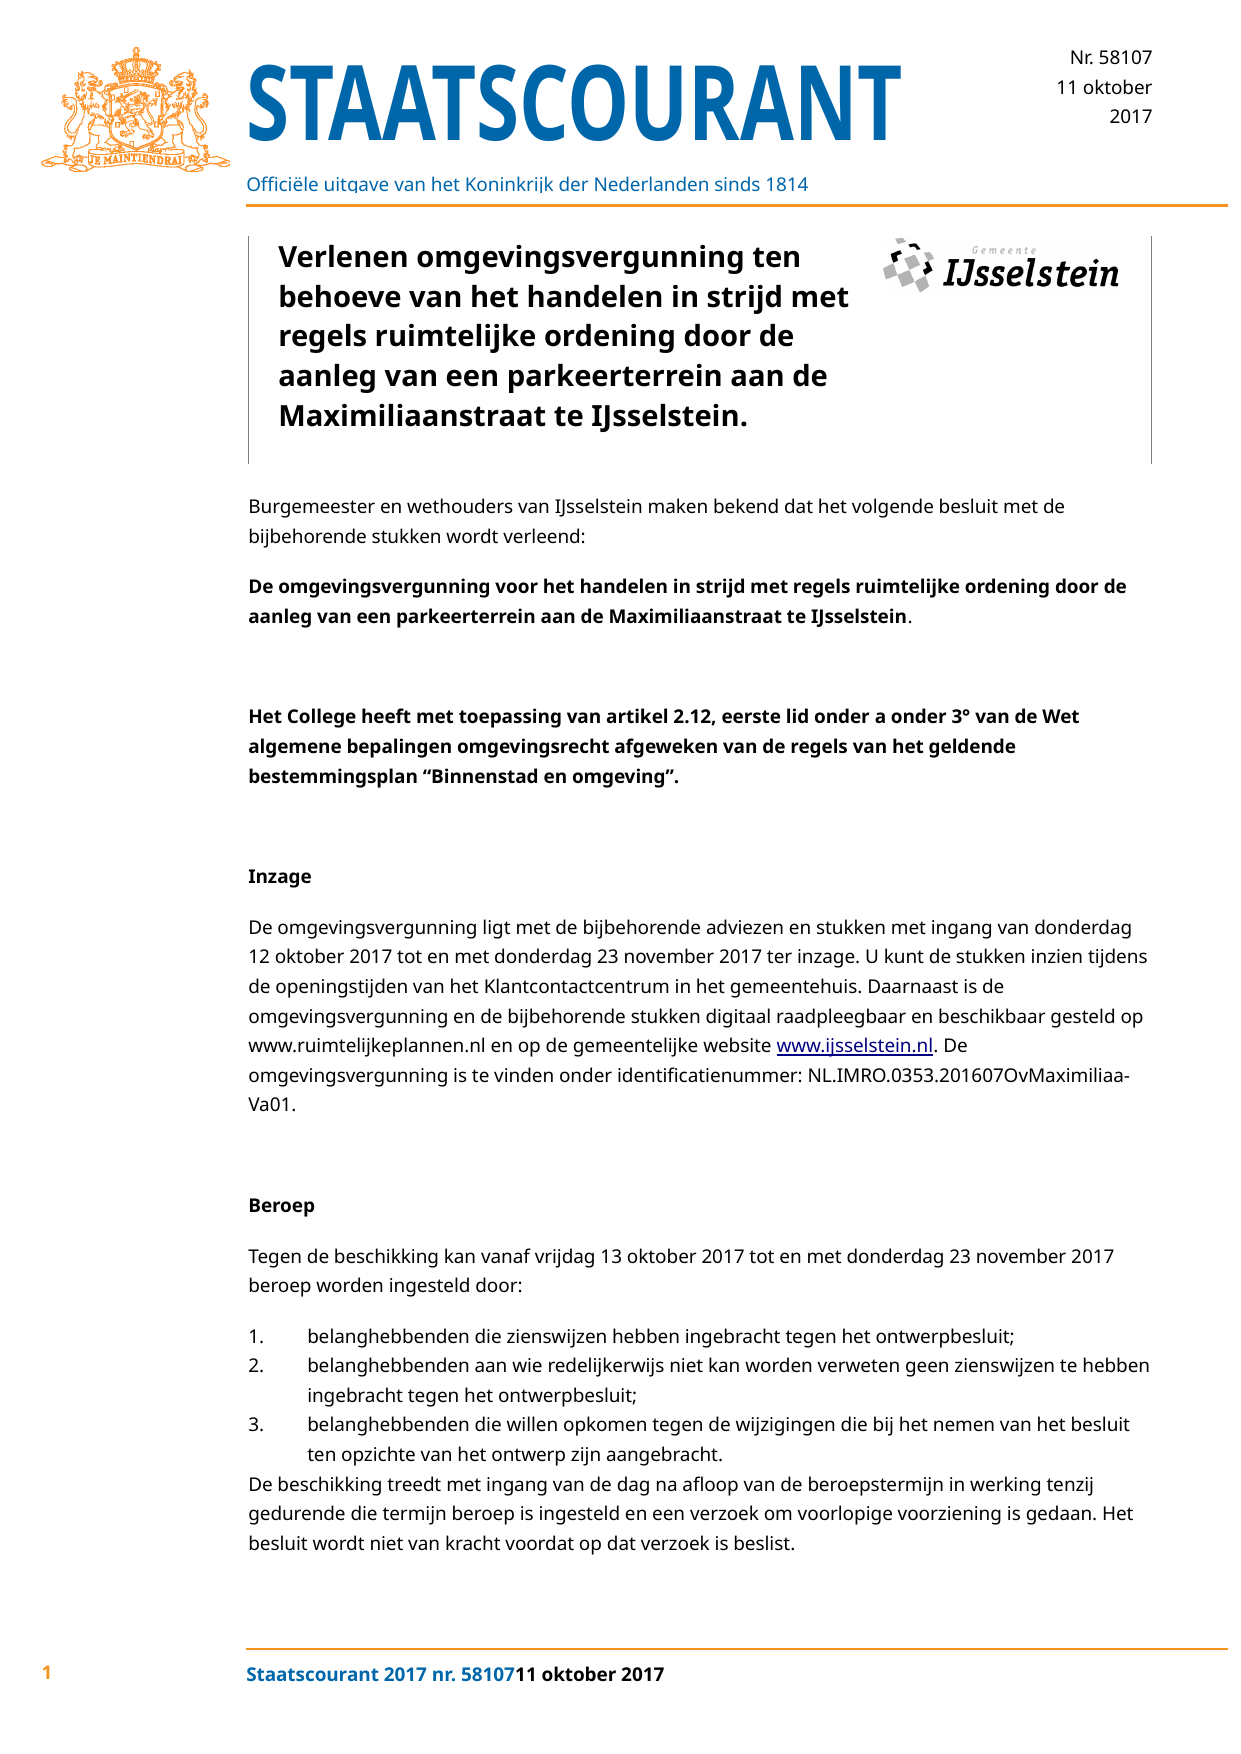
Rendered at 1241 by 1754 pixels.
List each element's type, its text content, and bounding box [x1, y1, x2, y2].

text Het College heeft met toepassing van artikel 2.12, eerste lid onder a onder 3° van de Wet algemene bepalingen omgevingsrecht afgeweken van de regels van het geldende bestemmingsplan “Binnenstad en omgeving”. [248, 704, 1152, 789]
text De omgevingsvergunning voor het handelen in strijd met regels ruimtelijke ordening door de aanleg van een parkeerterrein aan de Maximiliaanstraat te IJsselstein. [248, 573, 1152, 629]
text Inzage [248, 864, 1152, 889]
text De omgevingsvergunning ligt met de bijbehorende adviezen en stukken met ingang van donderdag 12 oktober 2017 tot en met donderdag 23 november 2017 ter inzage. U kunt de stukken inzien tijdens de openingstijden van het Klantcontactcentrum in het gemeentehuis. Daarnaast is de omgevingsvergunning en de bijbehorende stukken digitaal raadpleegbaar en beschikbaar gesteld op www.ruimtelijkeplannen.nl en op de gemeentelijke website www.ijsselstein.nl. De omgevingsvergunning is te vinden onder identificatienummer: NL.IMRO.0353.201607OvMaximiliaa-Va01. [248, 914, 1152, 1117]
picture [882, 236, 1119, 293]
list belanghebbenden aan wie redelijkerwijs niet kan worden verweten geen zienswijzen te hebben ingebracht tegen het ontwerpbesluit; [248, 1352, 1152, 1408]
picture [41, 47, 231, 172]
text Burgemeester en wethouders van IJsselstein maken bekend dat het volgende besluit met de bijbehorende stukken wordt verleend: [248, 493, 1152, 549]
table_header Verlenen omgevingsvergunning ten behoeve van het handelen in strijd met regels ruimtelijke ordening door de aanleg van een parkeerterrein aan de Maximiliaanstraat te IJsselstein. [249, 236, 850, 464]
text De beschikking treedt met ingang van de dag na afloop van de beroepstermijn in werking tenzij gedurende die termijn beroep is ingesteld en een verzoek om voorlopige voorziening is gedaan. Het besluit wordt niet van kracht voordat op dat verzoek is beslist. [248, 1471, 1152, 1556]
text Tegen de beschikking kan vanaf vrijdag 13 oktober 2017 tot en met donderdag 23 november 2017 beroep worden ingesteld door: [248, 1243, 1152, 1298]
list belanghebbenden die zienswijzen hebben ingebracht tegen het ontwerpbesluit; [248, 1323, 1152, 1349]
list belanghebbenden die willen opkomen tegen de wijzigingen die bij het nemen van het besluit ten opzichte van het ontwerp zijn aangebracht. [248, 1412, 1152, 1467]
text Beroep [248, 1192, 1152, 1218]
table_header [850, 236, 1151, 464]
